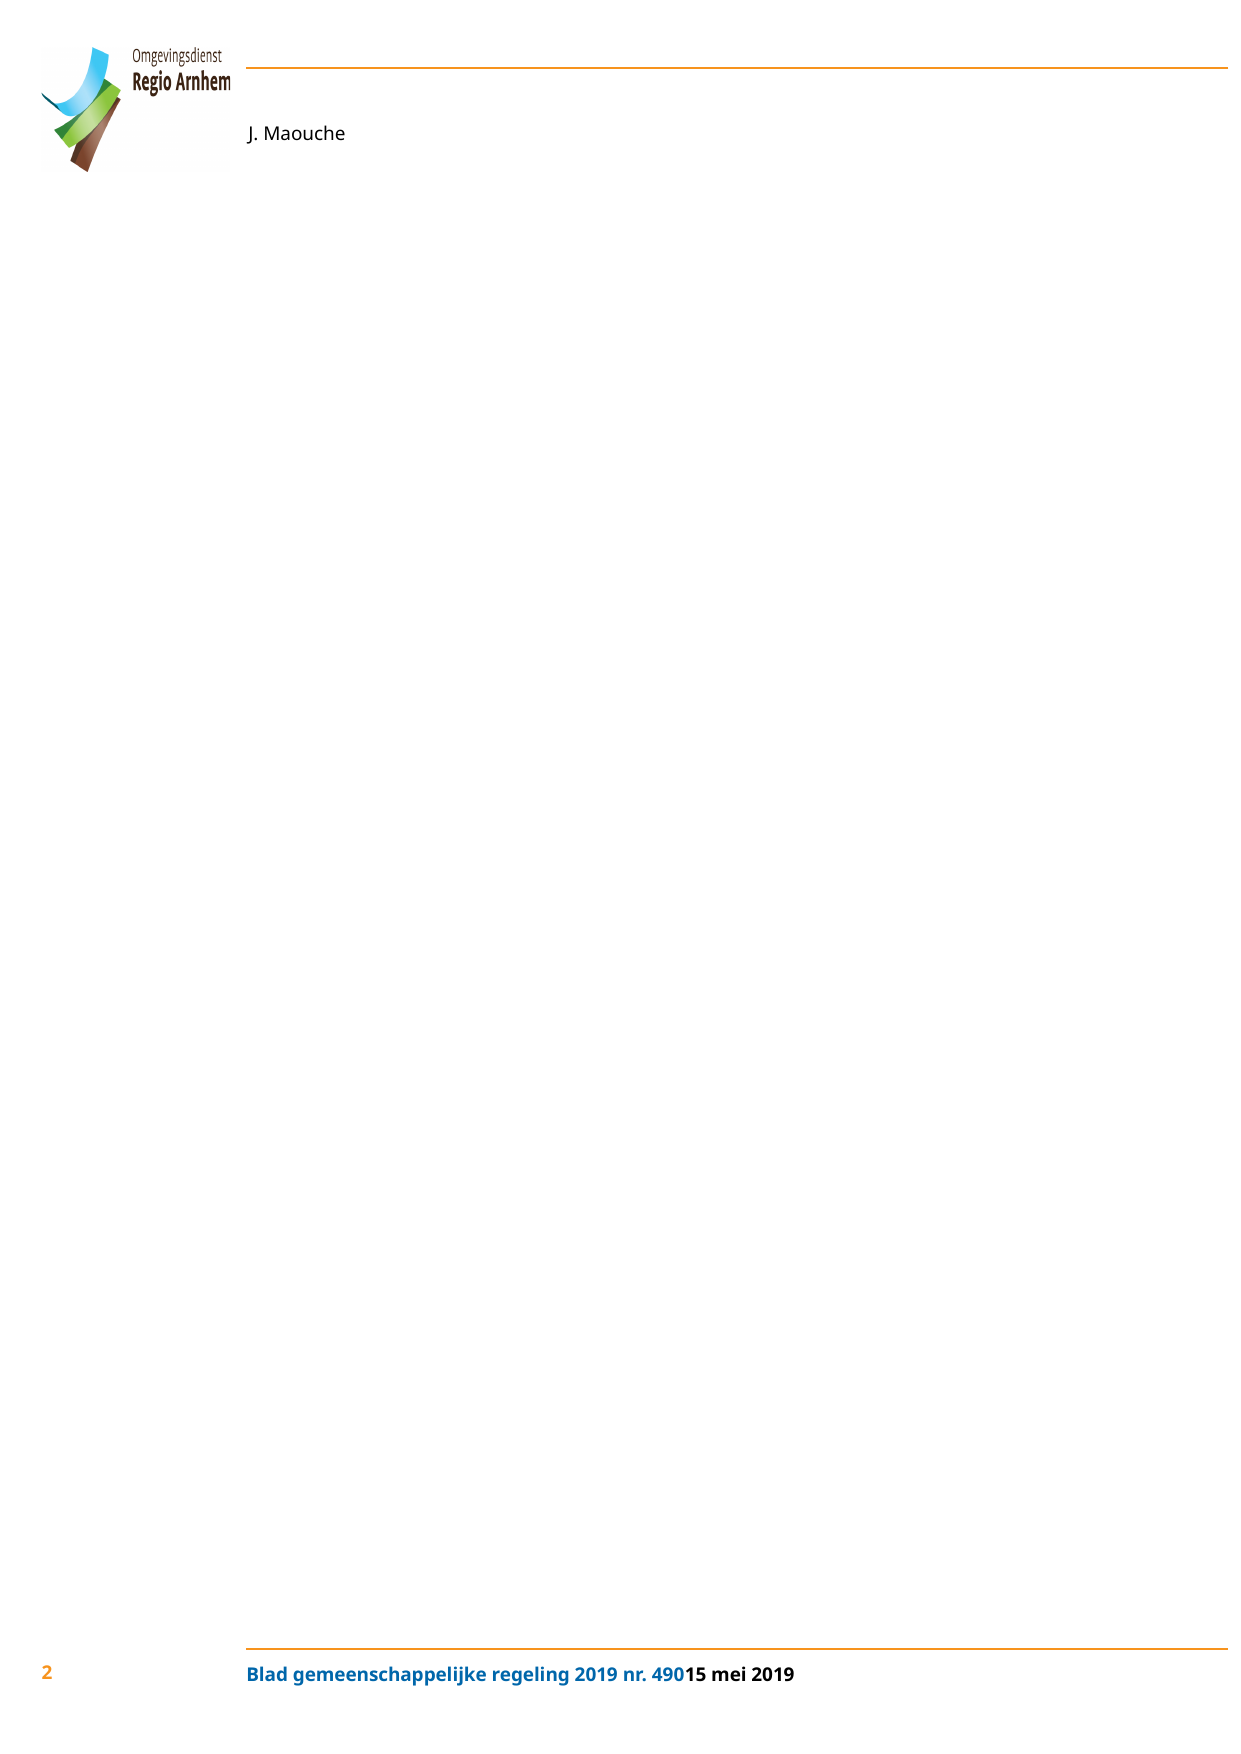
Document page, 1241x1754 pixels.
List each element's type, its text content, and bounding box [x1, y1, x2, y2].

picture [41, 47, 231, 172]
text J. Maouche [248, 121, 1152, 146]
